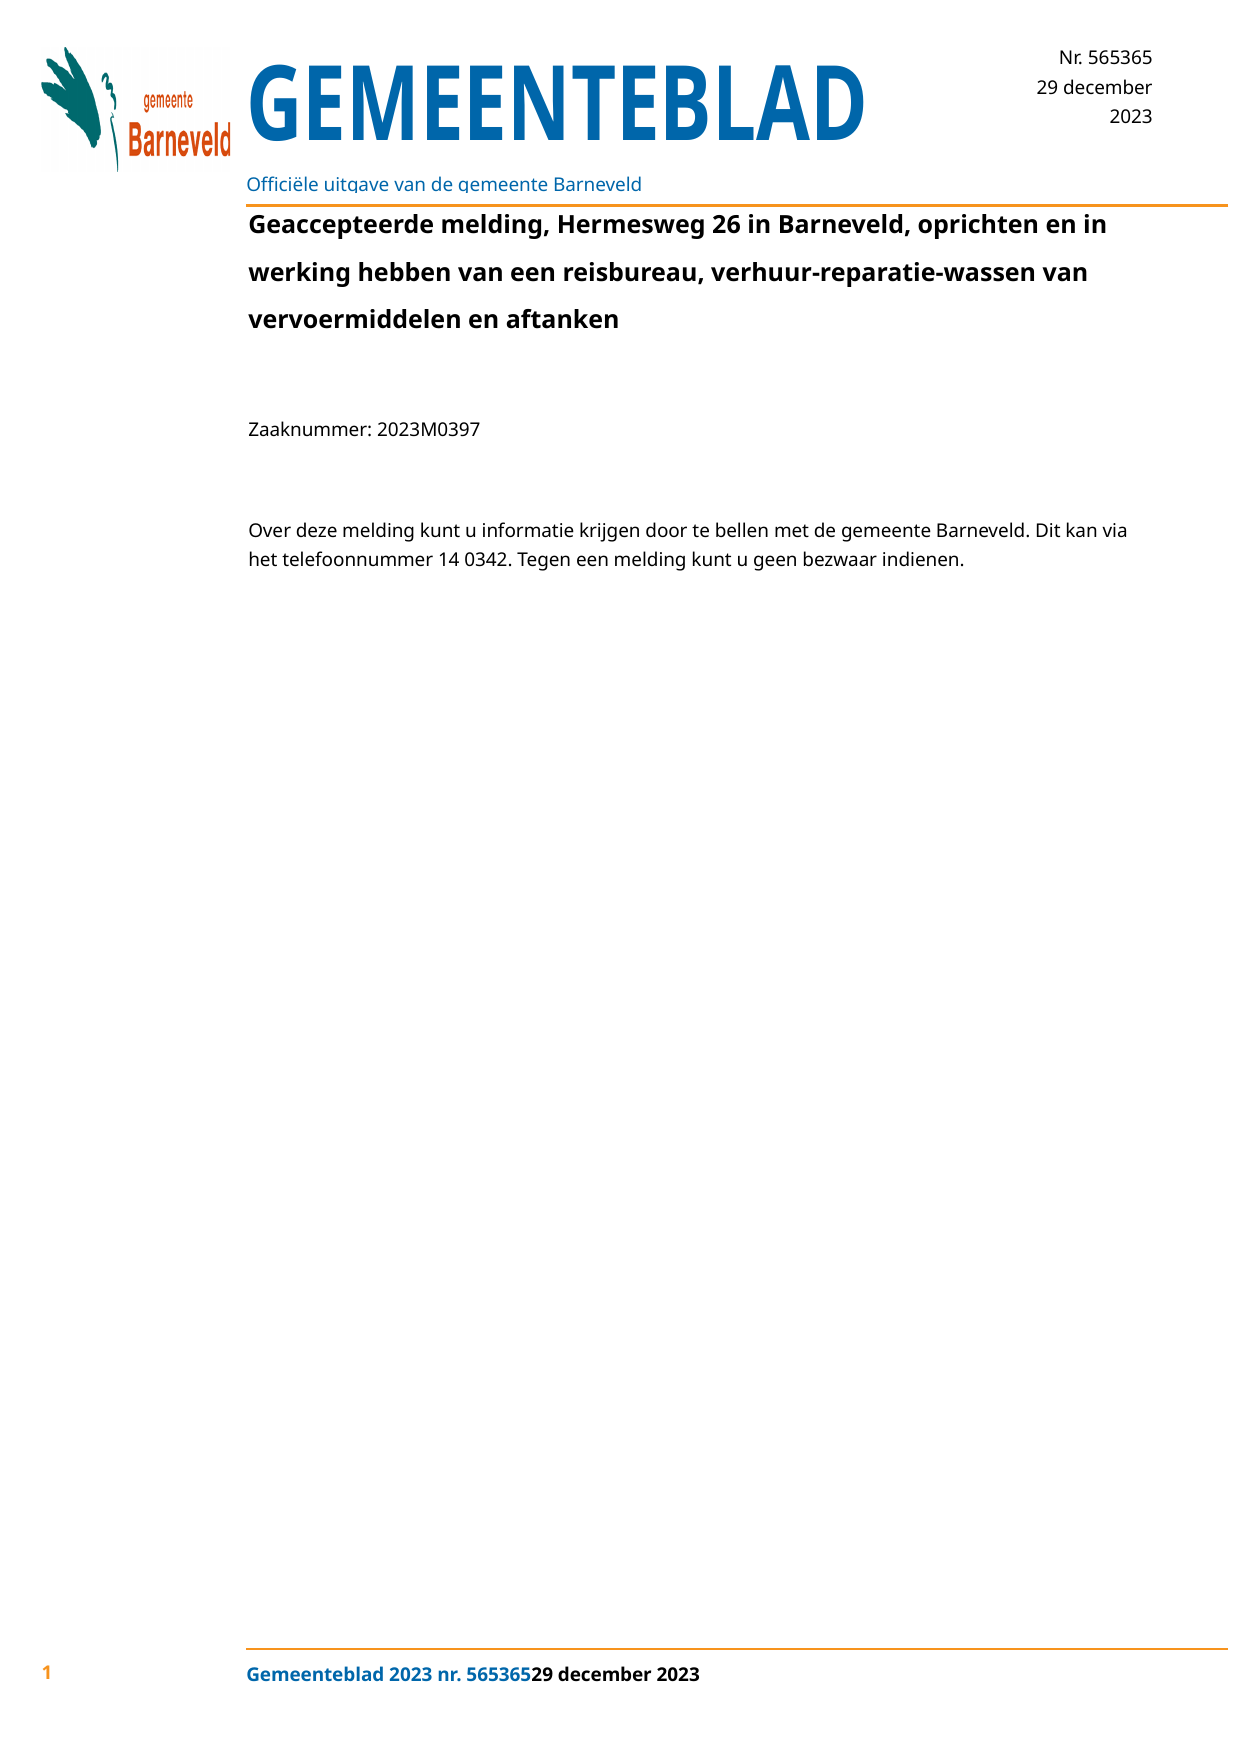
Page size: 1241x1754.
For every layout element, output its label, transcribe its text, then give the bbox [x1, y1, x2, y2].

picture [41, 47, 231, 172]
text Zaaknummer: 2023M0397 [248, 416, 1152, 442]
text Geaccepteerde melding, Hermesweg 26 in Barneveld, oprichten en in werking hebben van een reisbureau, verhuur-reparatie-wassen van vervoermiddelen en aftanken [248, 207, 1152, 336]
text Over deze melding kunt u informatie krijgen door te bellen met de gemeente Barneveld. Dit kan via het telefoonnummer 14 0342. Tegen een melding kunt u geen bezwaar indienen. [248, 517, 1152, 572]
